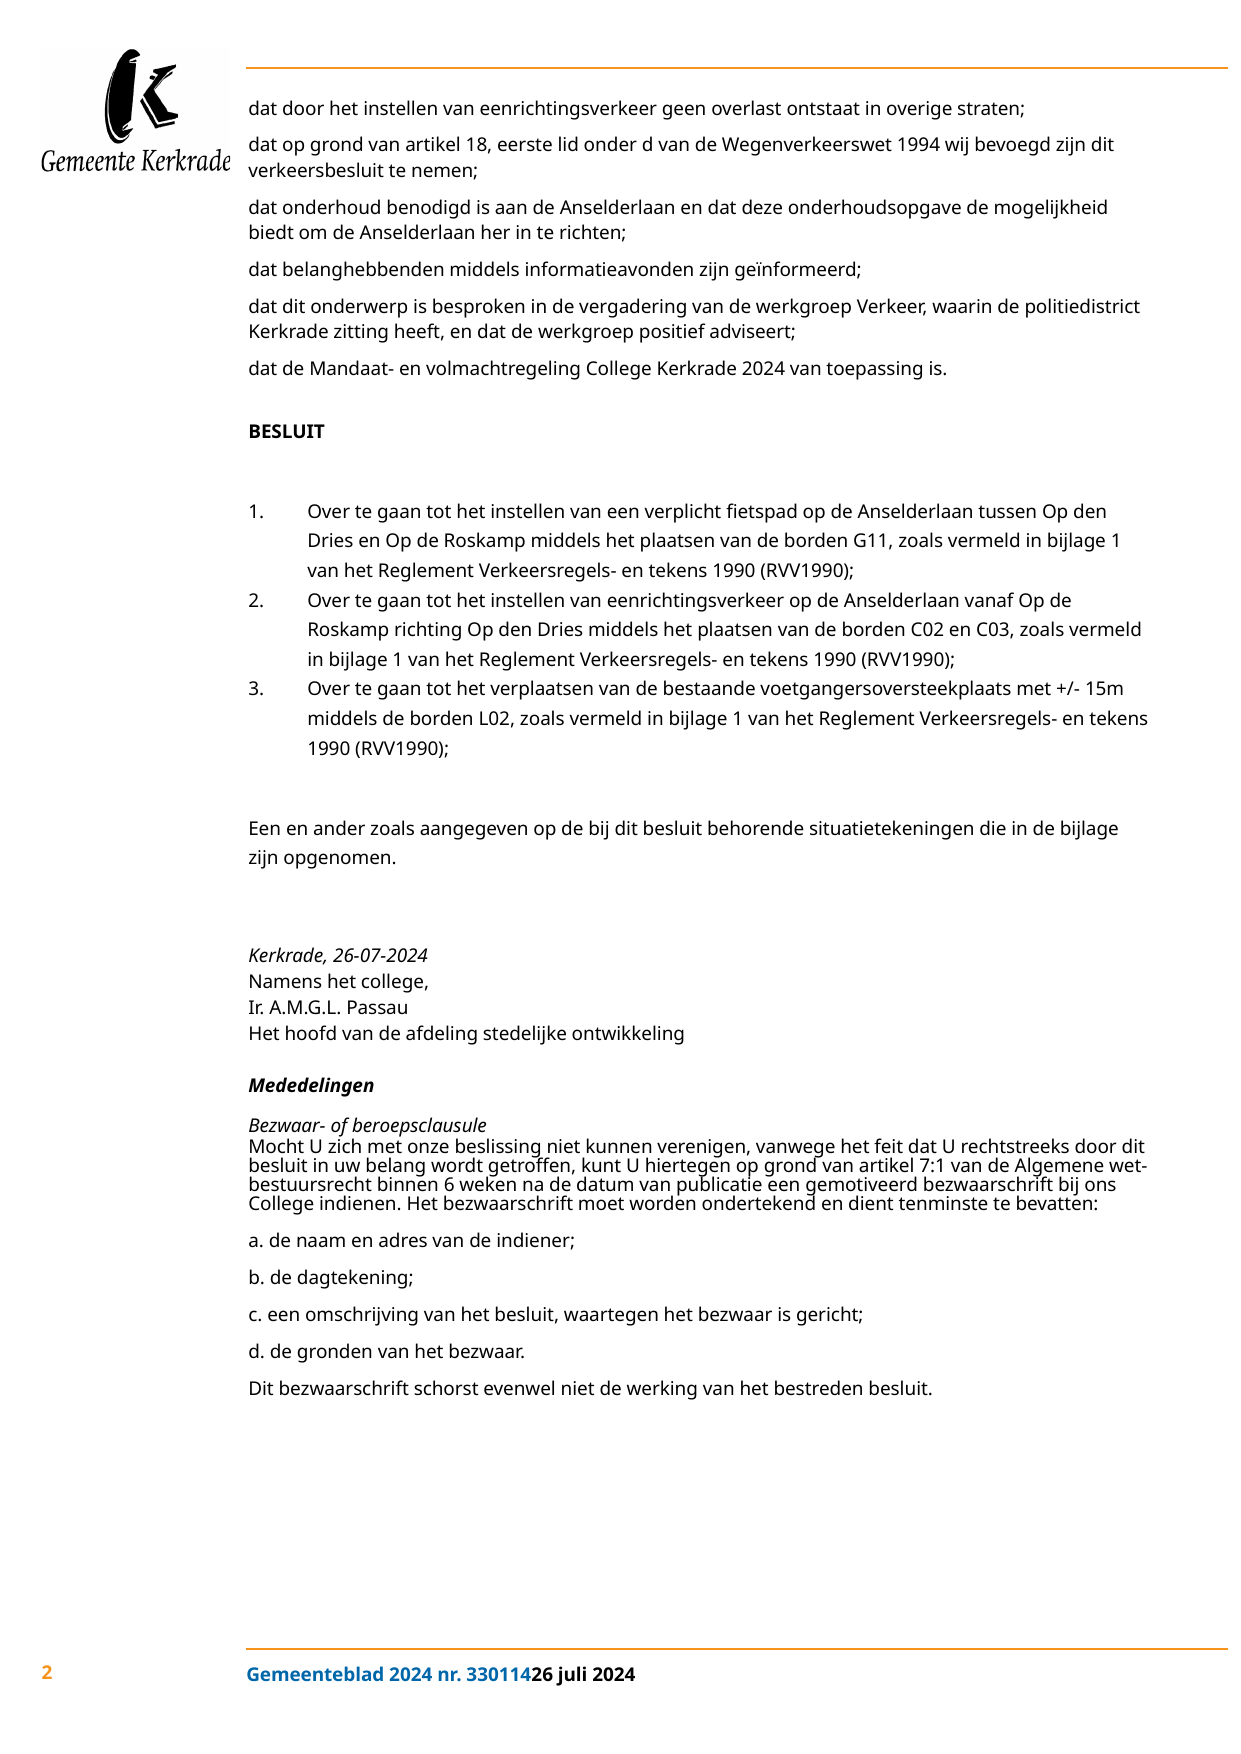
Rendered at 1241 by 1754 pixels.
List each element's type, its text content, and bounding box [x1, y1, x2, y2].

text dat de Mandaat- en volmachtregeling College Kerkrade 2024 van toepassing is. [248, 355, 1152, 381]
text Bezwaar- of beroepsclausule [248, 1112, 1152, 1138]
text Mededelingen [248, 1073, 1152, 1098]
text Een en ander zoals aangegeven op de bij dit besluit behorende situatietekeningen die in de bijlage zijn opgenomen. [248, 815, 1152, 870]
list Over te gaan tot het instellen van een verplicht fietspad op de Anselderlaan tussen Op den Dries en Op de Roskamp middels het plaatsen van de borden G11, zoals vermeld in bijlage 1 van het Reglement Verkeersregels- en tekens 1990 (RVV1990); [248, 498, 1152, 583]
text dat onderhoud benodigd is aan de Anselderlaan en dat deze onderhoudsopgave de mogelijkheid biedt om de Anselderlaan her in te richten; [248, 194, 1152, 245]
text a. de naam en adres van de indiener; [248, 1232, 1152, 1252]
text dat door het instellen van eenrichtingsverkeer geen overlast ontstaat in overige straten; [248, 95, 1152, 121]
text Het hoofd van de afdeling stedelijke ontwikkeling [248, 1020, 1152, 1045]
text Mocht U zich met onze beslissing niet kunnen verenigen, vanwege het feit dat U rechtstreeks door dit besluit in uw belang wordt getroffen, kunt U hiertegen op grond van artikel 7:1 van de Algemene wet- bestuursrecht binnen 6 weken na de datum van publicatie een gemotiveerd bezwaarschrift bij ons College indienen. Het bezwaarschrift moet worden ondertekend en dient tenminste te bevatten: [248, 1138, 1152, 1215]
picture [41, 47, 231, 172]
text c. een omschrijving van het besluit, waartegen het bezwaar is gericht; [248, 1306, 1152, 1326]
text Kerkrade, 26-07-2024 [248, 942, 1152, 968]
text b. de dagtekening; [248, 1269, 1152, 1289]
text Ir. A.M.G.L. Passau [248, 994, 1152, 1020]
text BESLUIT [248, 418, 1152, 444]
text dat dit onderwerp is besproken in de vergadering van de werkgroep Verkeer, waarin de politiedistrict Kerkrade zitting heeft, en dat de werkgroep positief adviseert; [248, 293, 1152, 344]
text dat belanghebbenden middels informatieavonden zijn geïnformeerd; [248, 256, 1152, 282]
text Dit bezwaarschrift schorst evenwel niet de werking van het bestreden besluit. [248, 1380, 1152, 1399]
list Over te gaan tot het instellen van eenrichtingsverkeer op de Anselderlaan vanaf Op de Roskamp richting Op den Dries middels het plaatsen van de borden C02 en C03, zoals vermeld in bijlage 1 van het Reglement Verkeersregels- en tekens 1990 (RVV1990); [248, 587, 1152, 672]
list Over te gaan tot het verplaatsen van de bestaande voetgangersoversteekplaats met +/- 15m middels de borden L02, zoals vermeld in bijlage 1 van het Reglement Verkeersregels- en tekens 1990 (RVV1990); [248, 676, 1152, 760]
text dat op grond van artikel 18, eerste lid onder d van de Wegenverkeerswet 1994 wij bevoegd zijn dit verkeersbesluit te nemen; [248, 131, 1152, 183]
text Namens het college, [248, 968, 1152, 994]
text d. de gronden van het bezwaar. [248, 1343, 1152, 1363]
